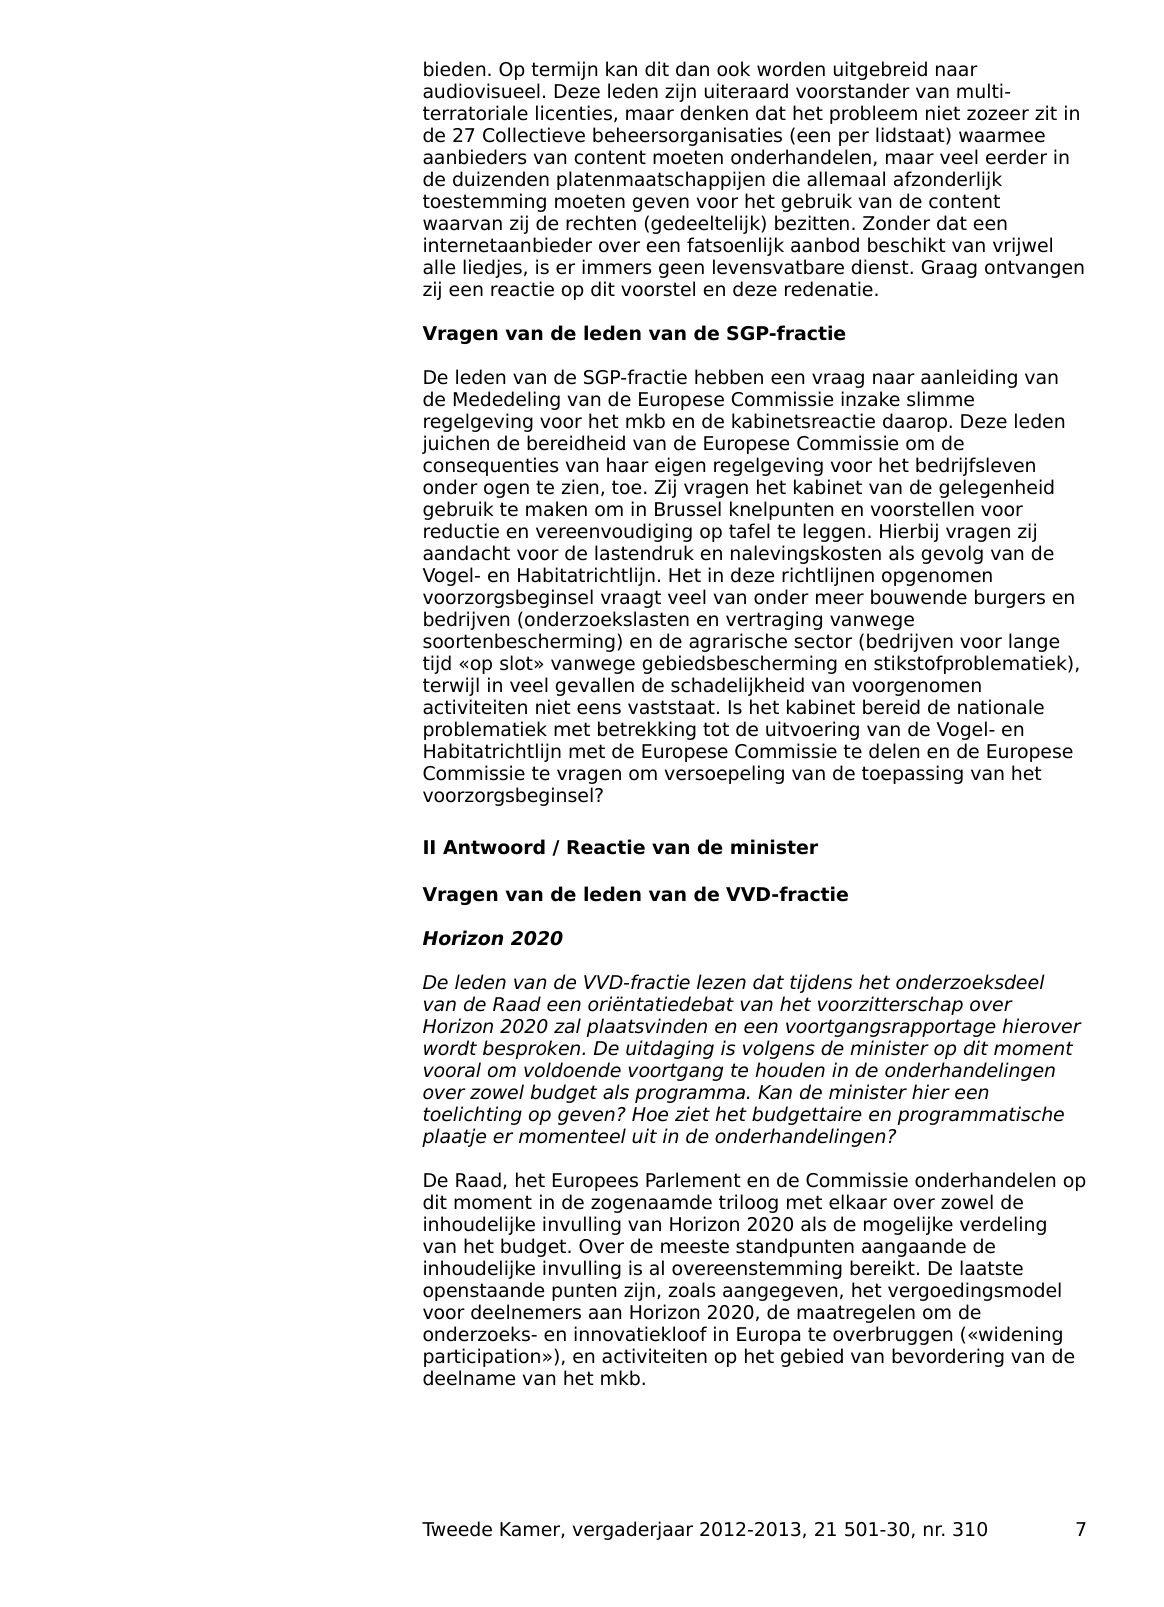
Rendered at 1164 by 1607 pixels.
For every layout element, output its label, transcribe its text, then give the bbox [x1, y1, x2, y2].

subtitle Vragen van de leden van de SGP-fractie [422, 323, 1087, 345]
text bieden. Op termijn kan dit dan ook worden uitgebreid naar audiovisueel. Deze leden zijn uiteraard voorstander van multi-terratoriale licenties, maar denken dat het probleem niet zozeer zit in de 27 Collectieve beheersorganisaties (een per lidstaat) waarmee aanbieders van content moeten onderhandelen, maar veel eerder in de duizenden platenmaatschappijen die allemaal afzonderlijk toestemming moeten geven voor het gebruik van de content waarvan zij de rechten (gedeeltelijk) bezitten. Zonder dat een internetaanbieder over een fatsoenlijk aanbod beschikt van vrijwel alle liedjes, is er immers geen levensvatbare dienst. Graag ontvangen zij een reactie op dit voorstel en deze redenatie. [422, 59, 1087, 301]
text De leden van de VVD-fractie lezen dat tijdens het onderzoeksdeel van de Raad een oriëntatiedebat van het voorzitterschap over Horizon 2020 zal plaatsvinden en een voortgangsrapportage hierover wordt besproken. De uitdaging is volgens de minister op dit moment vooral om voldoende voortgang te houden in de onderhandelingen over zowel budget als programma. Kan de minister hier een toelichting op geven? Hoe ziet het budgettaire en programmatische plaatje er momenteel uit in de onderhandelingen? [422, 972, 1087, 1148]
text De Raad, het Europees Parlement en de Commissie onderhandelen op dit moment in de zogenaamde triloog met elkaar over zowel de inhoudelijke invulling van Horizon 2020 als de mogelijke verdeling van het budget. Over de meeste standpunten aangaande de inhoudelijke invulling is al overeenstemming bereikt. De laatste openstaande punten zijn, zoals aangegeven, het vergoedingsmodel voor deelnemers aan Horizon 2020, de maatregelen om de onderzoeks- en innovatiekloof in Europa te overbruggen («widening participation»), en activiteiten op het gebied van bevordering van de deelname van het mkb. [422, 1170, 1087, 1390]
subtitle II Antwoord / Reactie van de minister [422, 837, 1087, 859]
subtitle Vragen van de leden van de VVD-fractie [422, 884, 1087, 906]
subtitle Horizon 2020 [422, 928, 1087, 950]
text De leden van de SGP-fractie hebben een vraag naar aanleiding van de Mededeling van de Europese Commissie inzake slimme regelgeving voor het mkb en de kabinetsreactie daarop. Deze leden juichen de bereidheid van de Europese Commissie om de consequenties van haar eigen regelgeving voor het bedrijfsleven onder ogen te zien, toe. Zij vragen het kabinet van de gelegenheid gebruik te maken om in Brussel knelpunten en voorstellen voor reductie en vereenvoudiging op tafel te leggen. Hierbij vragen zij aandacht voor de lastendruk en nalevingskosten als gevolg van de Vogel- en Habitatrichtlijn. Het in deze richtlijnen opgenomen voorzorgsbeginsel vraagt veel van onder meer bouwende burgers en bedrijven (onderzoekslasten en vertraging vanwege soortenbescherming) en de agrarische sector (bedrijven voor lange tijd «op slot» vanwege gebiedsbescherming en stikstofproblematiek), terwijl in veel gevallen de schadelijkheid van voorgenomen activiteiten niet eens vaststaat. Is het kabinet bereid de nationale problematiek met betrekking tot de uitvoering van de Vogel- en Habitatrichtlijn met de Europese Commissie te delen en de Europese Commissie te vragen om versoepeling van de toepassing van het voorzorgsbeginsel? [422, 367, 1087, 807]
